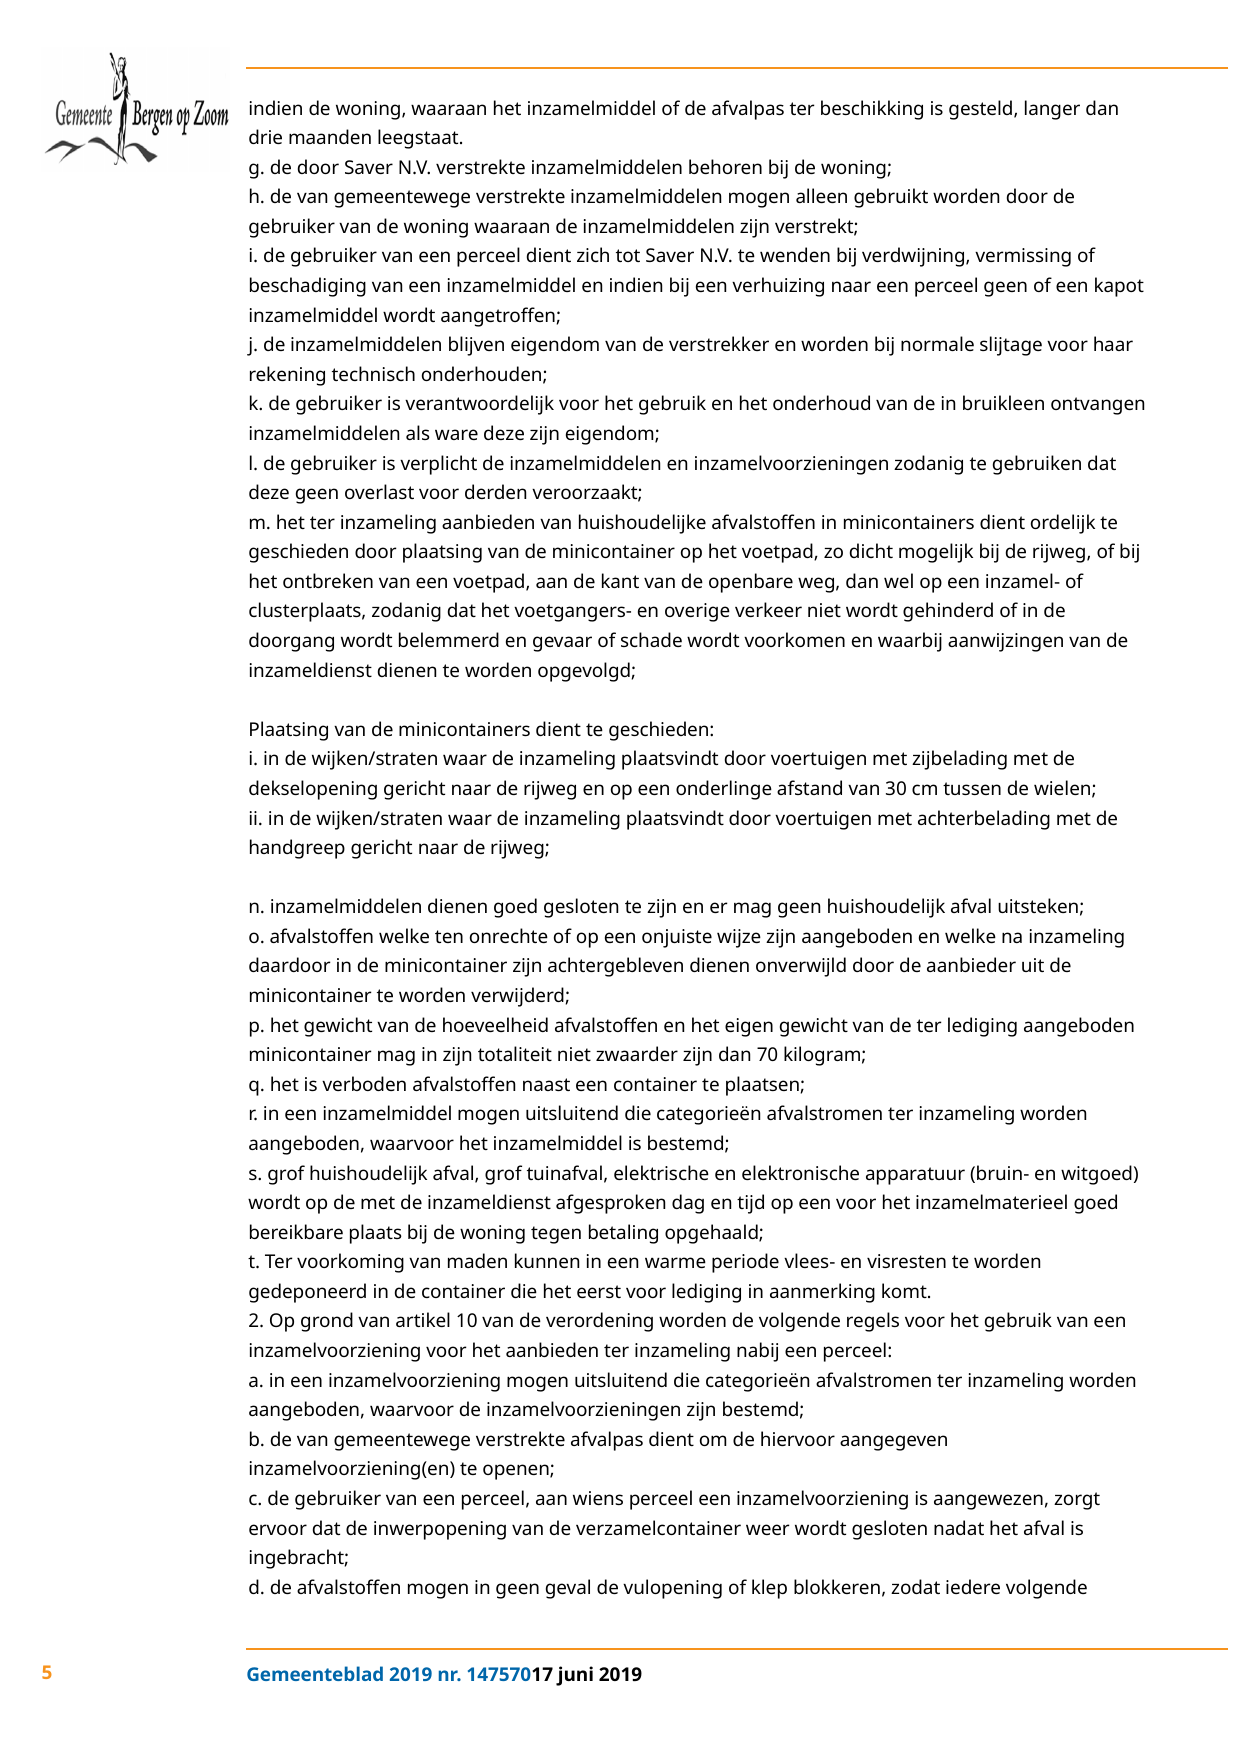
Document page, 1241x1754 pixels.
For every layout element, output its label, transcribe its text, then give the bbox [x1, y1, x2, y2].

text i. de gebruiker van een perceel dient zich tot Saver N.V. te wenden bij verdwijning, vermissing of beschadiging van een inzamelmiddel en indien bij een verhuizing naar een perceel geen of een kapot inzamelmiddel wordt aangetroffen; [248, 243, 1152, 328]
text d. de afvalstoffen mogen in geen geval de vulopening of klep blokkeren, zodat iedere volgende [248, 1574, 1152, 1600]
text k. de gebruiker is verantwoordelijk voor het gebruik en het onderhoud van de in bruikleen ontvangen inzamelmiddelen als ware deze zijn eigendom; [248, 391, 1152, 446]
text p. het gewicht van de hoeveelheid afvalstoffen en het eigen gewicht van de ter lediging aangeboden minicontainer mag in zijn totaliteit niet zwaarder zijn dan 70 kilogram; [248, 1012, 1152, 1067]
text i. in de wijken/straten waar de inzameling plaatsvindt door voertuigen met zijbelading met de dekselopening gericht naar de rijweg en op een onderlinge afstand van 30 cm tussen de wielen; [248, 746, 1152, 801]
text g. de door Saver N.V. verstrekte inzamelmiddelen behoren bij de woning; [248, 154, 1152, 180]
text t. Ter voorkoming van maden kunnen in een warme periode vlees- en visresten te worden gedeponeerd in de container die het eerst voor lediging in aanmerking komt. [248, 1248, 1152, 1304]
text l. de gebruiker is verplicht de inzamelmiddelen en inzamelvoorzieningen zodanig te gebruiken dat deze geen overlast voor derden veroorzaakt; [248, 450, 1152, 505]
text o. afvalstoffen welke ten onrechte of op een onjuiste wijze zijn aangeboden en welke na inzameling daardoor in de minicontainer zijn achtergebleven dienen onverwijld door de aanbieder uit de minicontainer te worden verwijderd; [248, 923, 1152, 1008]
text indien de woning, waaraan het inzamelmiddel of de afvalpas ter beschikking is gesteld, langer dan drie maanden leegstaat. [248, 95, 1152, 150]
text q. het is verboden afvalstoffen naast een container te plaatsen; [248, 1071, 1152, 1097]
text s. grof huishoudelijk afval, grof tuinafval, elektrische en elektronische apparatuur (bruin- en witgoed) wordt op de met de inzameldienst afgesproken dag en tijd op een voor het inzamelmaterieel goed bereikbare plaats bij de woning tegen betaling opgehaald; [248, 1160, 1152, 1245]
text a. in een inzamelvoorziening mogen uitsluitend die categorieën afvalstromen ter inzameling worden aangeboden, waarvoor de inzamelvoorzieningen zijn bestemd; [248, 1367, 1152, 1422]
text c. de gebruiker van een perceel, aan wiens perceel een inzamelvoorziening is aangewezen, zorgt ervoor dat de inwerpopening van de verzamelcontainer weer wordt gesloten nadat het afval is ingebracht; [248, 1485, 1152, 1570]
text n. inzamelmiddelen dienen goed gesloten te zijn en er mag geen huishoudelijk afval uitsteken; [248, 893, 1152, 919]
text b. de van gemeentewege verstrekte afvalpas dient om de hiervoor aangegeven inzamelvoorziening(en) te openen; [248, 1426, 1152, 1481]
text r. in een inzamelmiddel mogen uitsluitend die categorieën afvalstromen ter inzameling worden aangeboden, waarvoor het inzamelmiddel is bestemd; [248, 1101, 1152, 1156]
text 2. Op grond van artikel 10 van de verordening worden de volgende regels voor het gebruik van een inzamelvoorziening voor het aanbieden ter inzameling nabij een perceel: [248, 1308, 1152, 1363]
text m. het ter inzameling aanbieden van huishoudelijke afvalstoffen in minicontainers dient ordelijk te geschieden door plaatsing van de minicontainer op het voetpad, zo dicht mogelijk bij de rijweg, of bij het ontbreken van een voetpad, aan de kant van de openbare weg, dan wel op een inzamel- of clusterplaats, zodanig dat het voetgangers- en overige verkeer niet wordt gehinderd of in de doorgang wordt belemmerd en gevaar of schade wordt voorkomen en waarbij aanwijzingen van de inzameldienst dienen te worden opgevolgd; [248, 509, 1152, 683]
picture [41, 47, 231, 172]
text ii. in de wijken/straten waar de inzameling plaatsvindt door voertuigen met achterbelading met de handgreep gericht naar de rijweg; [248, 805, 1152, 860]
text j. de inzamelmiddelen blijven eigendom van de verstrekker en worden bij normale slijtage voor haar rekening technisch onderhouden; [248, 331, 1152, 387]
text h. de van gemeentewege verstrekte inzamelmiddelen mogen alleen gebruikt worden door de gebruiker van de woning waaraan de inzamelmiddelen zijn verstrekt; [248, 183, 1152, 239]
text Plaatsing van de minicontainers dient te geschieden: [248, 716, 1152, 742]
